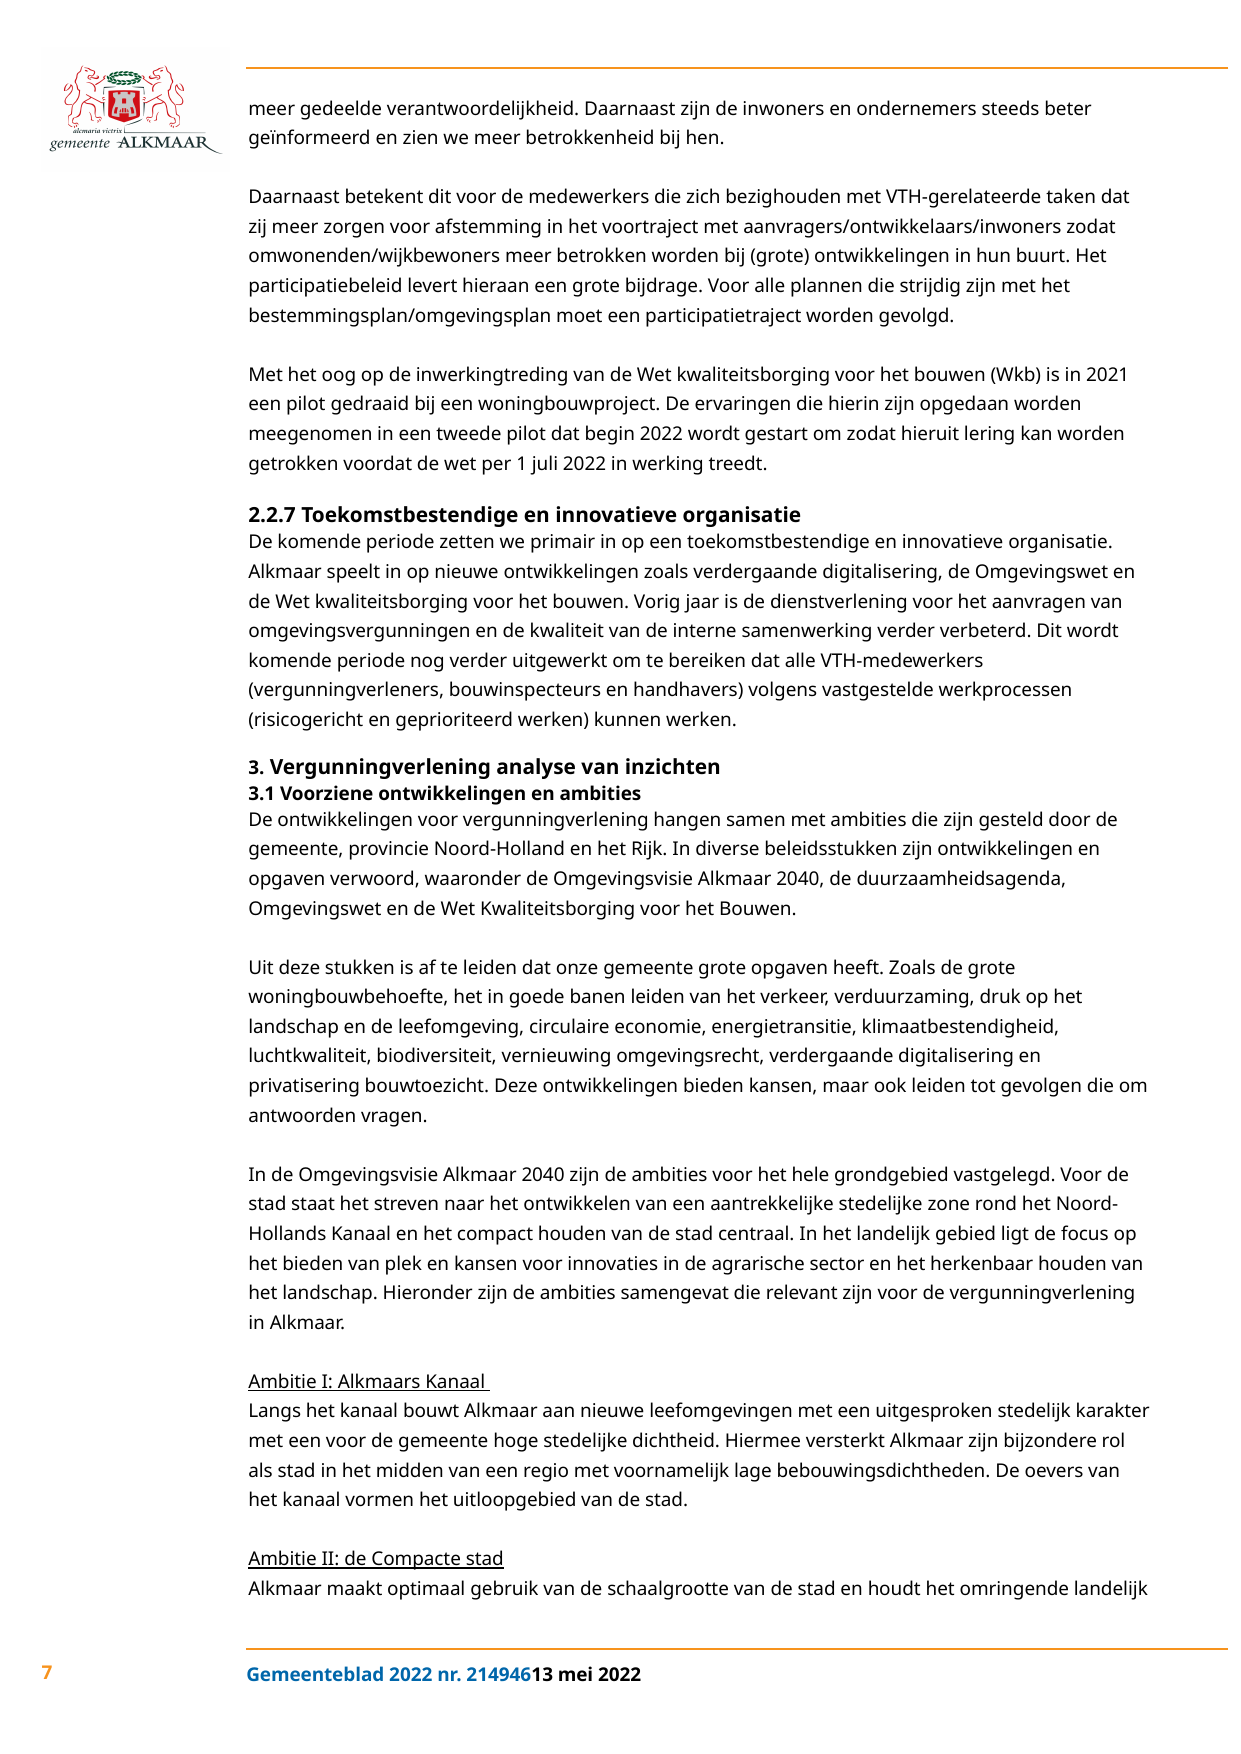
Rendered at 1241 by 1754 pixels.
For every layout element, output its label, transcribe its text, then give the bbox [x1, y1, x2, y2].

text Alkmaar maakt optimaal gebruik van de schaalgrootte van de stad en houdt het omringende landelijk [248, 1575, 1152, 1601]
text Daarnaast betekent dit voor de medewerkers die zich bezighouden met VTH-gerelateerde taken dat zij meer zorgen voor afstemming in het voortraject met aanvragers/ontwikkelaars/inwoners zodat omwonenden/wijkbewoners meer betrokken worden bij (grote) ontwikkelingen in hun buurt. Het participatiebeleid levert hieraan een grote bijdrage. Voor alle plannen die strijdig zijn met het bestemmingsplan/omgevingsplan moet een participatietraject worden gevolgd. [248, 183, 1152, 328]
text Ambitie II: de Compacte stad [248, 1546, 1152, 1571]
text Met het oog op de inwerkingtreding van de Wet kwaliteitsborging voor het bouwen (Wkb) is in 2021 een pilot gedraaid bij een woningbouwproject. De ervaringen die hierin zijn opgedaan worden meegenomen in een tweede pilot dat begin 2022 wordt gestart om zodat hieruit lering kan worden getrokken voordat de wet per 1 juli 2022 in werking treedt. [248, 361, 1152, 476]
text De komende periode zetten we primair in op een toekomstbestendige en innovatieve organisatie. Alkmaar speelt in op nieuwe ontwikkelingen zoals verdergaande digitalisering, de Omgevingswet en de Wet kwaliteitsborging voor het bouwen. Vorig jaar is de dienstverlening voor het aanvragen van omgevingsvergunningen en de kwaliteit van de interne samenwerking verder verbeterd. Dit wordt komende periode nog verder uitgewerkt om te bereiken dat alle VTH-medewerkers (vergunningverleners, bouwinspecteurs en handhavers) volgens vastgestelde werkprocessen (risicogericht en geprioriteerd werken) kunnen werken. [248, 529, 1152, 732]
picture [41, 47, 231, 172]
text 2.2.7 Toekomstbestendige en innovatieve organisatie [248, 500, 1152, 529]
text meer gedeelde verantwoordelijkheid. Daarnaast zijn de inwoners en ondernemers steeds beter geïnformeerd en zien we meer betrokkenheid bij hen. [248, 95, 1152, 150]
text Uit deze stukken is af te leiden dat onze gemeente grote opgaven heeft. Zoals de grote woningbouwbehoefte, het in goede banen leiden van het verkeer, verduurzaming, druk op het landschap en de leefomgeving, circulaire economie, energietransitie, klimaatbestendigheid, luchtkwaliteit, biodiversiteit, vernieuwing omgevingsrecht, verdergaande digitalisering en privatisering bouwtoezicht. Deze ontwikkelingen bieden kansen, maar ook leiden tot gevolgen die om antwoorden vragen. [248, 954, 1152, 1127]
text 3.1 Voorziene ontwikkelingen en ambities [248, 780, 1152, 806]
text Langs het kanaal bouwt Alkmaar aan nieuwe leefomgevingen met een uitgesproken stedelijk karakter met een voor de gemeente hoge stedelijke dichtheid. Hiermee versterkt Alkmaar zijn bijzondere rol als stad in het midden van een regio met voornamelijk lage bebouwingsdichtheden. De oevers van het kanaal vormen het uitloopgebied van de stad. [248, 1398, 1152, 1512]
text Ambitie I: Alkmaars Kanaal [248, 1368, 1152, 1394]
text 3. Vergunningverlening analyse van inzichten [248, 752, 1152, 780]
text De ontwikkelingen voor vergunningverlening hangen samen met ambities die zijn gesteld door de gemeente, provincie Noord-Holland en het Rijk. In diverse beleidsstukken zijn ontwikkelingen en opgaven verwoord, waaronder de Omgevingsvisie Alkmaar 2040, de duurzaamheidsagenda, Omgevingswet en de Wet Kwaliteitsborging voor het Bouwen. [248, 806, 1152, 920]
text In de Omgevingsvisie Alkmaar 2040 zijn de ambities voor het hele grondgebied vastgelegd. Voor de stad staat het streven naar het ontwikkelen van een aantrekkelijke stedelijke zone rond het Noord-Hollands Kanaal en het compact houden van de stad centraal. In het landelijk gebied ligt de focus op het bieden van plek en kansen voor innovaties in de agrarische sector en het herkenbaar houden van het landschap. Hieronder zijn de ambities samengevat die relevant zijn voor de vergunningverlening in Alkmaar. [248, 1161, 1152, 1334]
